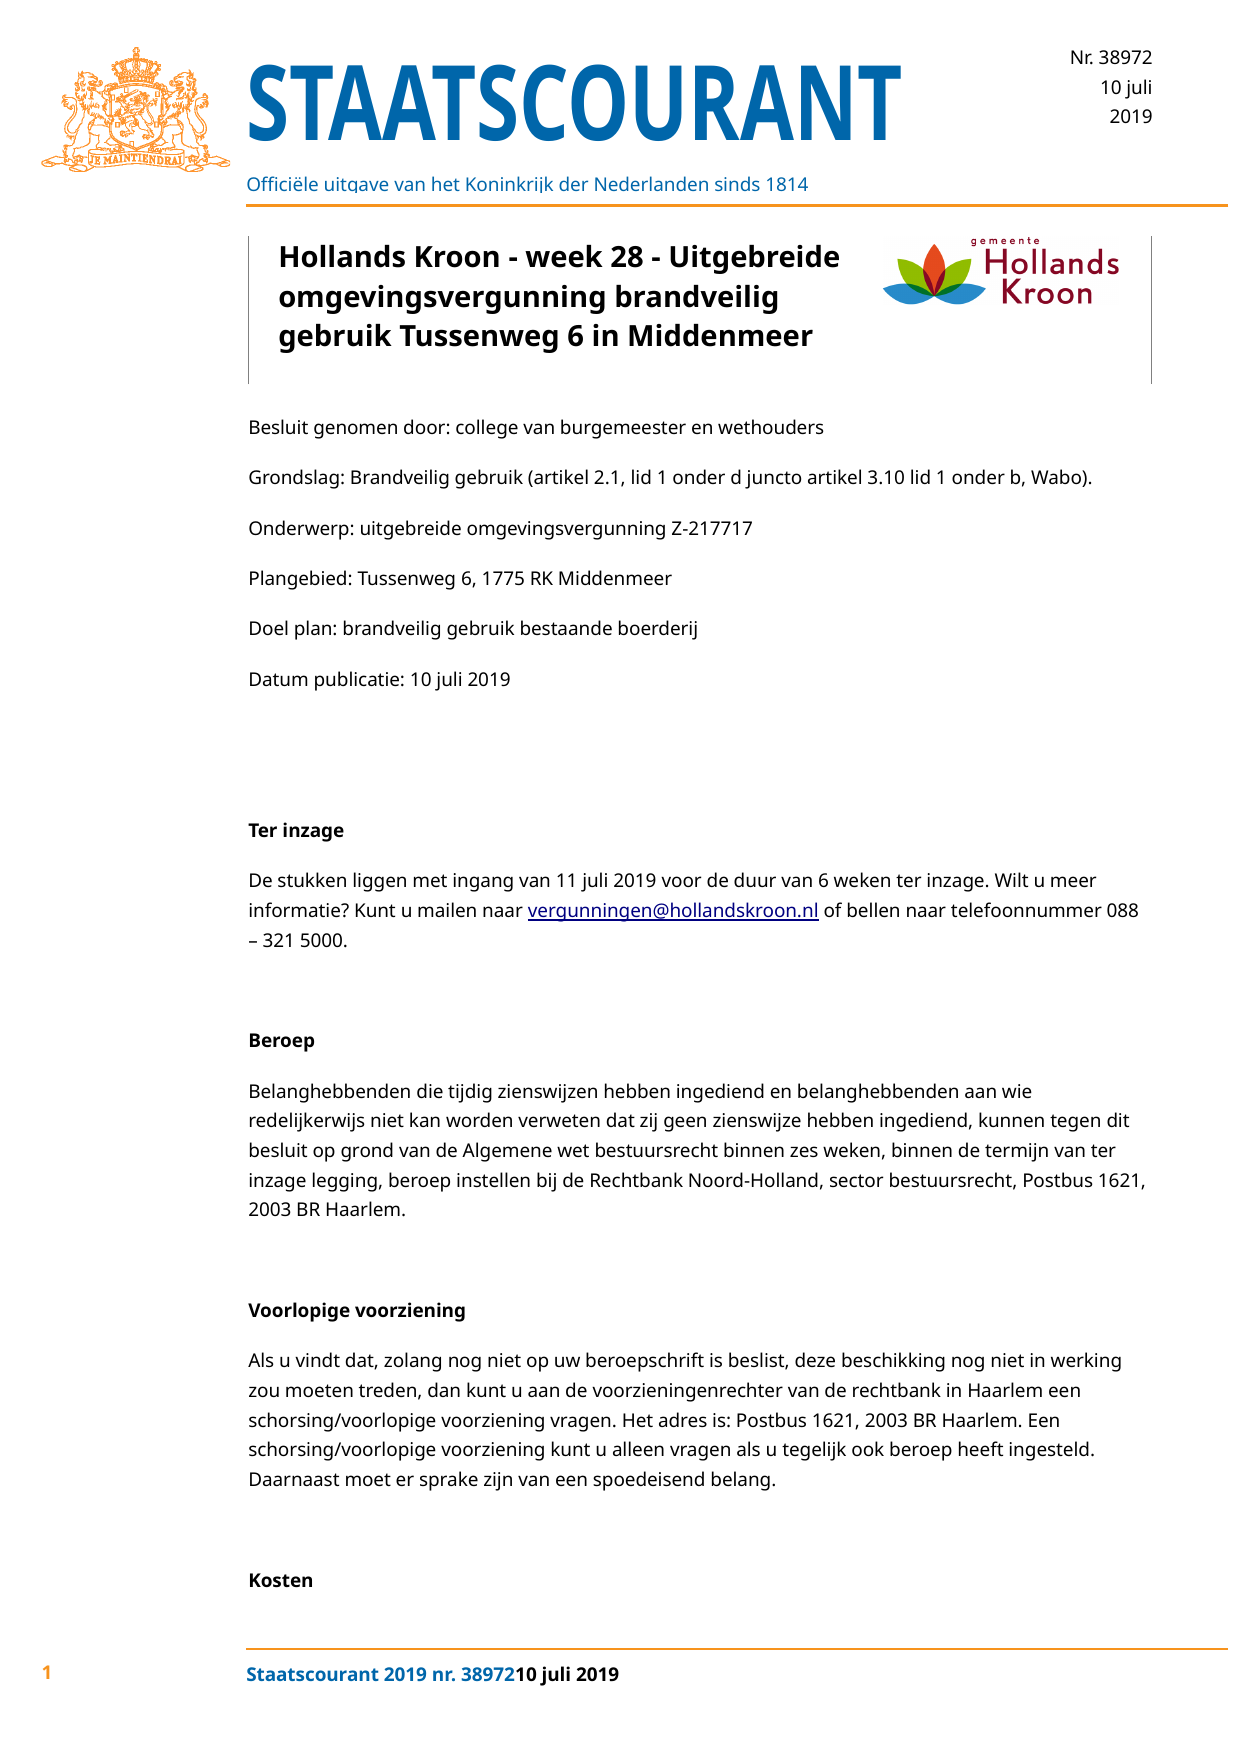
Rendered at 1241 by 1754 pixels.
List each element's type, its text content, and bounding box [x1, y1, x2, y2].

text Als u vindt dat, zolang nog niet op uw beroepschrift is beslist, deze beschikking nog niet in werking zou moeten treden, dan kunt u aan de voorzieningenrechter van de rechtbank in Haarlem een schorsing/voorlopige voorziening vragen. Het adres is: Postbus 1621, 2003 BR Haarlem. Een schorsing/voorlopige voorziening kunt u alleen vragen als u tegelijk ook beroep heeft ingesteld. Daarnaast moet er sprake zijn van een spoedeisend belang. [248, 1348, 1152, 1492]
text Voorlopige voorziening [248, 1297, 1152, 1323]
text Ter inzage [248, 817, 1152, 843]
text Plangebied: Tussenweg 6, 1775 RK Middenmeer [248, 565, 1152, 591]
picture [882, 236, 1119, 305]
text Beroep [248, 1028, 1152, 1053]
text Besluit genomen door: college van burgemeester en wethouders [248, 414, 1152, 440]
text Doel plan: brandveilig gebruik bestaande boerderij [248, 616, 1152, 641]
text Grondslag: Brandveilig gebruik (artikel 2.1, lid 1 onder d juncto artikel 3.10 lid 1 onder b, Wabo). [248, 464, 1152, 490]
picture [41, 47, 231, 172]
table_header Hollands Kroon - week 28 - Uitgebreide omgevingsvergunning brandveilig gebruik Tussenweg 6 in Middenmeer [249, 236, 850, 384]
text Kosten [248, 1567, 1152, 1593]
text De stukken liggen met ingang van 11 juli 2019 voor de duur van 6 weken ter inzage. Wilt u meer informatie? Kunt u mailen naar vergunningen@hollandskroon.nl of bellen naar telefoonnummer 088 – 321 5000. [248, 868, 1152, 953]
table_header [850, 236, 1151, 384]
text Onderwerp: uitgebreide omgevingsvergunning Z-217717 [248, 515, 1152, 541]
text Belanghebbenden die tijdig zienswijzen hebben ingediend en belanghebbenden aan wie redelijkerwijs niet kan worden verweten dat zij geen zienswijze hebben ingediend, kunnen tegen dit besluit op grond van de Algemene wet bestuursrecht binnen zes weken, binnen de termijn van ter inzage legging, beroep instellen bij de Rechtbank Noord-Holland, sector bestuursrecht, Postbus 1621, 2003 BR Haarlem. [248, 1078, 1152, 1222]
text Datum publicatie: 10 juli 2019 [248, 666, 1152, 692]
